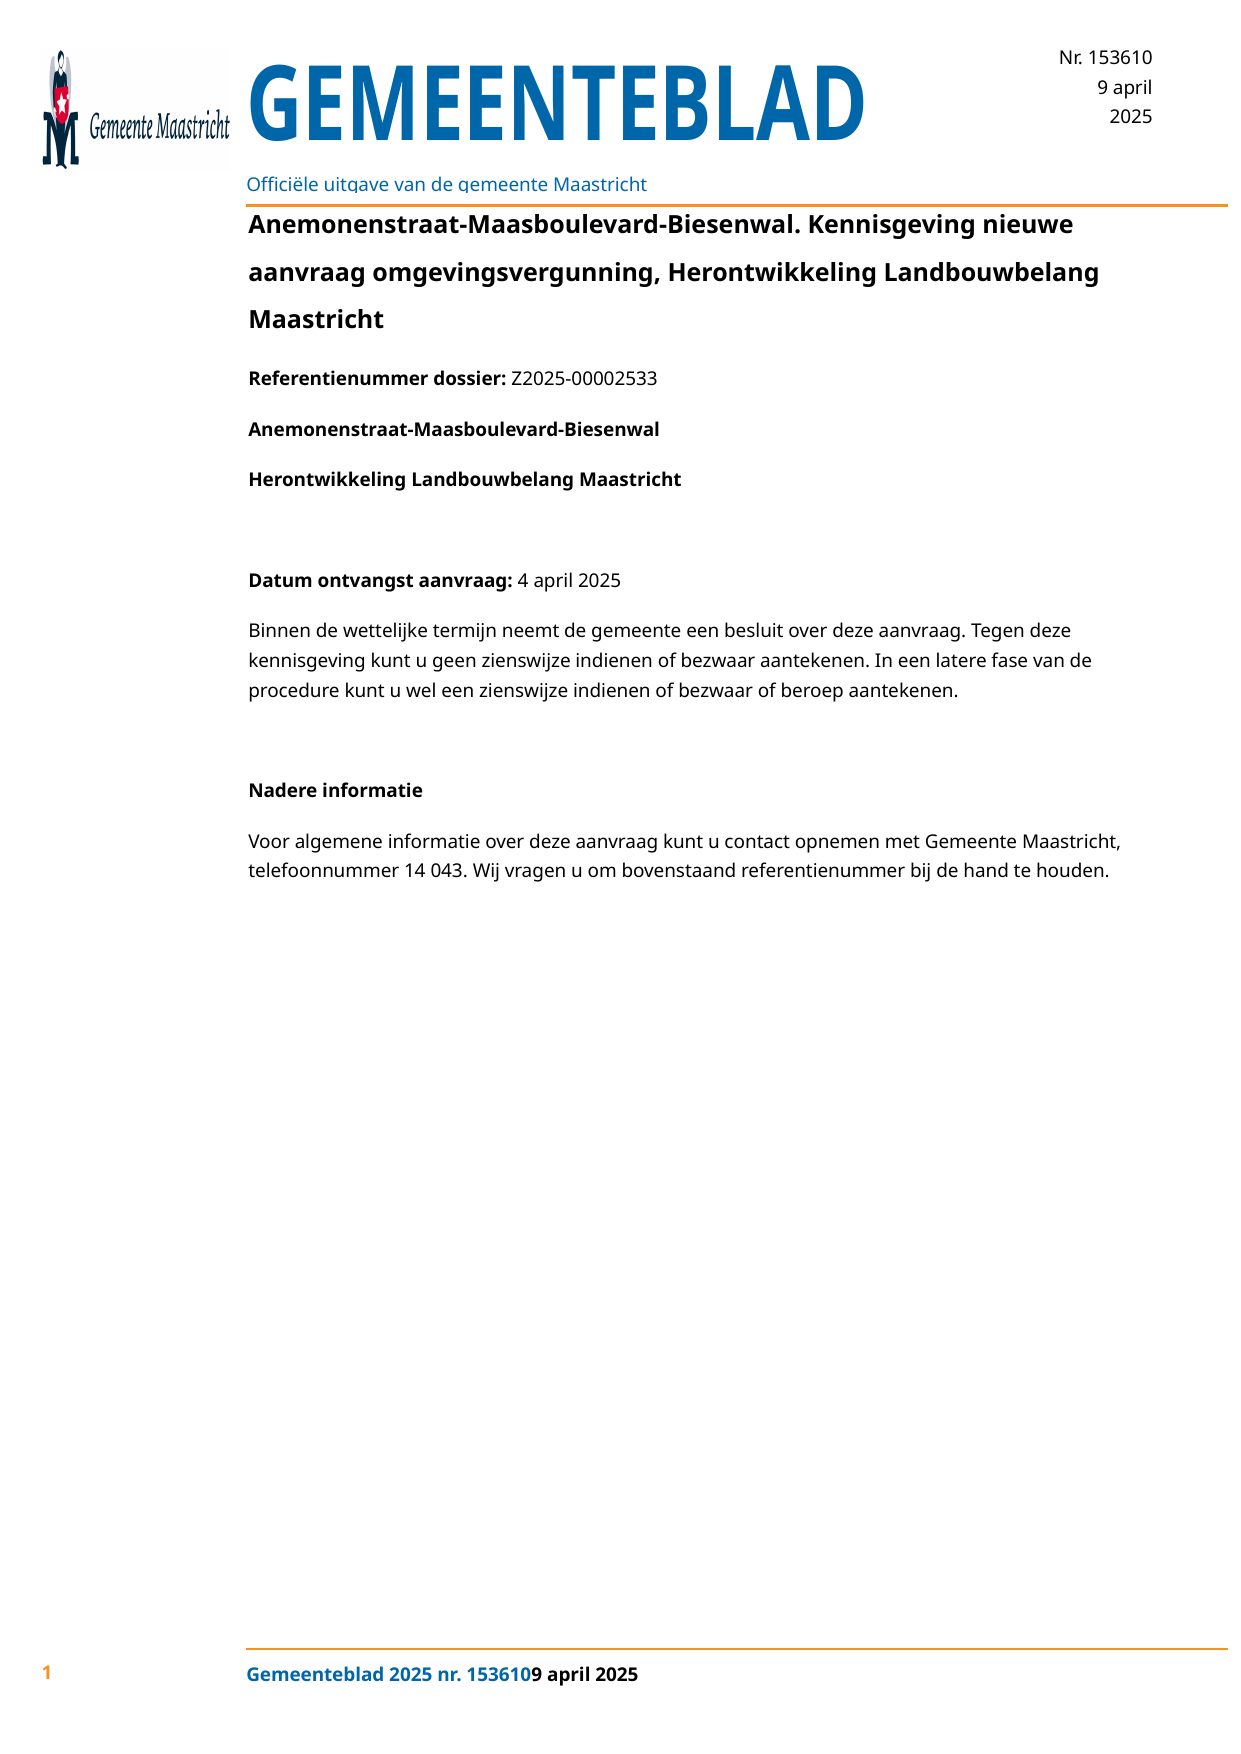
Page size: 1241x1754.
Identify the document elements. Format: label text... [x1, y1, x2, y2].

picture [41, 47, 231, 172]
text Anemonenstraat-Maasboulevard-Biesenwal. Kennisgeving nieuwe aanvraag omgevingsvergunning, Herontwikkeling Landbouwbelang Maastricht [248, 207, 1152, 336]
text Nadere informatie [248, 778, 1152, 803]
text Voor algemene informatie over deze aanvraag kunt u contact opnemen met Gemeente Maastricht, telefoonnummer 14 043. Wij vragen u om bovenstaand referentienummer bij de hand te houden. [248, 828, 1152, 883]
text Datum ontvangst aanvraag: 4 april 2025 [248, 567, 1152, 593]
text Anemonenstraat-Maasboulevard-Biesenwal [248, 416, 1152, 442]
text Referentienummer dossier: Z2025-00002533 [248, 366, 1152, 391]
text Binnen de wettelijke termijn neemt de gemeente een besluit over deze aanvraag. Tegen deze kennisgeving kunt u geen zienswijze indienen of bezwaar aantekenen. In een latere fase van de procedure kunt u wel een zienswijze indienen of bezwaar of beroep aantekenen. [248, 618, 1152, 702]
text Herontwikkeling Landbouwbelang Maastricht [248, 466, 1152, 492]
